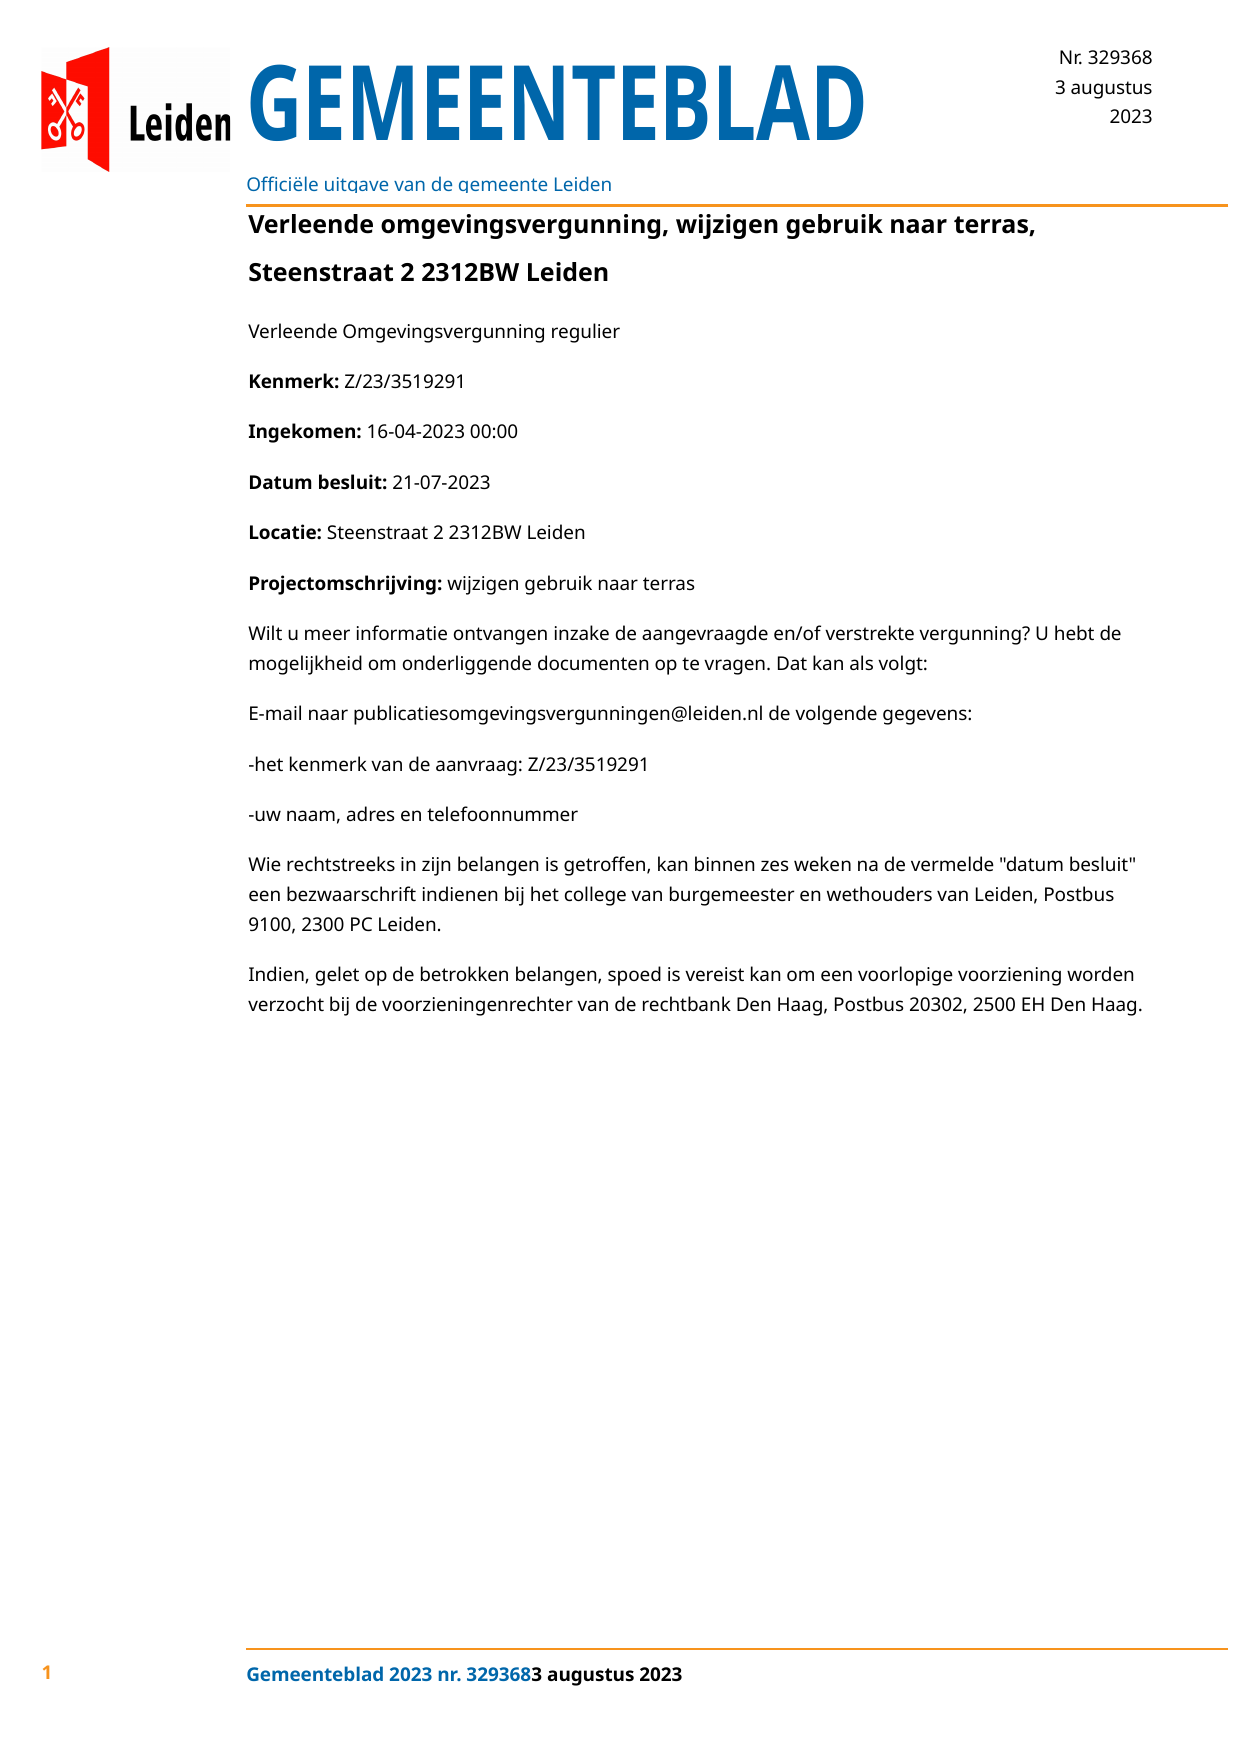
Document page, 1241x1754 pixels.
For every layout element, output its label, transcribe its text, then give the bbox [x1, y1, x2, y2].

text Verleende omgevingsvergunning, wijzigen gebruik naar terras, Steenstraat 2 2312BW Leiden [248, 207, 1152, 288]
picture [41, 47, 231, 172]
text Verleende Omgevingsvergunning regulier [248, 318, 1152, 344]
text Wilt u meer informatie ontvangen inzake de aangevraagde en/of verstrekte vergunning? U hebt de mogelijkheid om onderliggende documenten op te vragen. Dat kan als volgt: [248, 620, 1152, 676]
text Locatie: Steenstraat 2 2312BW Leiden [248, 519, 1152, 545]
text E-mail naar publicatiesomgevingsvergunningen@leiden.nl de volgende gegevens: [248, 700, 1152, 726]
text Projectomschrijving: wijzigen gebruik naar terras [248, 570, 1152, 596]
text -uw naam, adres en telefoonnummer [248, 801, 1152, 827]
text -het kenmerk van de aanvraag: Z/23/3519291 [248, 751, 1152, 777]
text Ingekomen: 16-04-2023 00:00 [248, 419, 1152, 444]
text Wie rechtstreeks in zijn belangen is getroffen, kan binnen zes weken na de vermelde "datum besluit" een bezwaarschrift indienen bij het college van burgemeester en wethouders van Leiden, Postbus 9100, 2300 PC Leiden. [248, 852, 1152, 937]
text Datum besluit: 21-07-2023 [248, 469, 1152, 495]
text Indien, gelet op de betrokken belangen, spoed is vereist kan om een voorlopige voorziening worden verzocht bij de voorzieningenrechter van de rechtbank Den Haag, Postbus 20302, 2500 EH Den Haag. [248, 961, 1152, 1017]
text Kenmerk: Z/23/3519291 [248, 368, 1152, 394]
